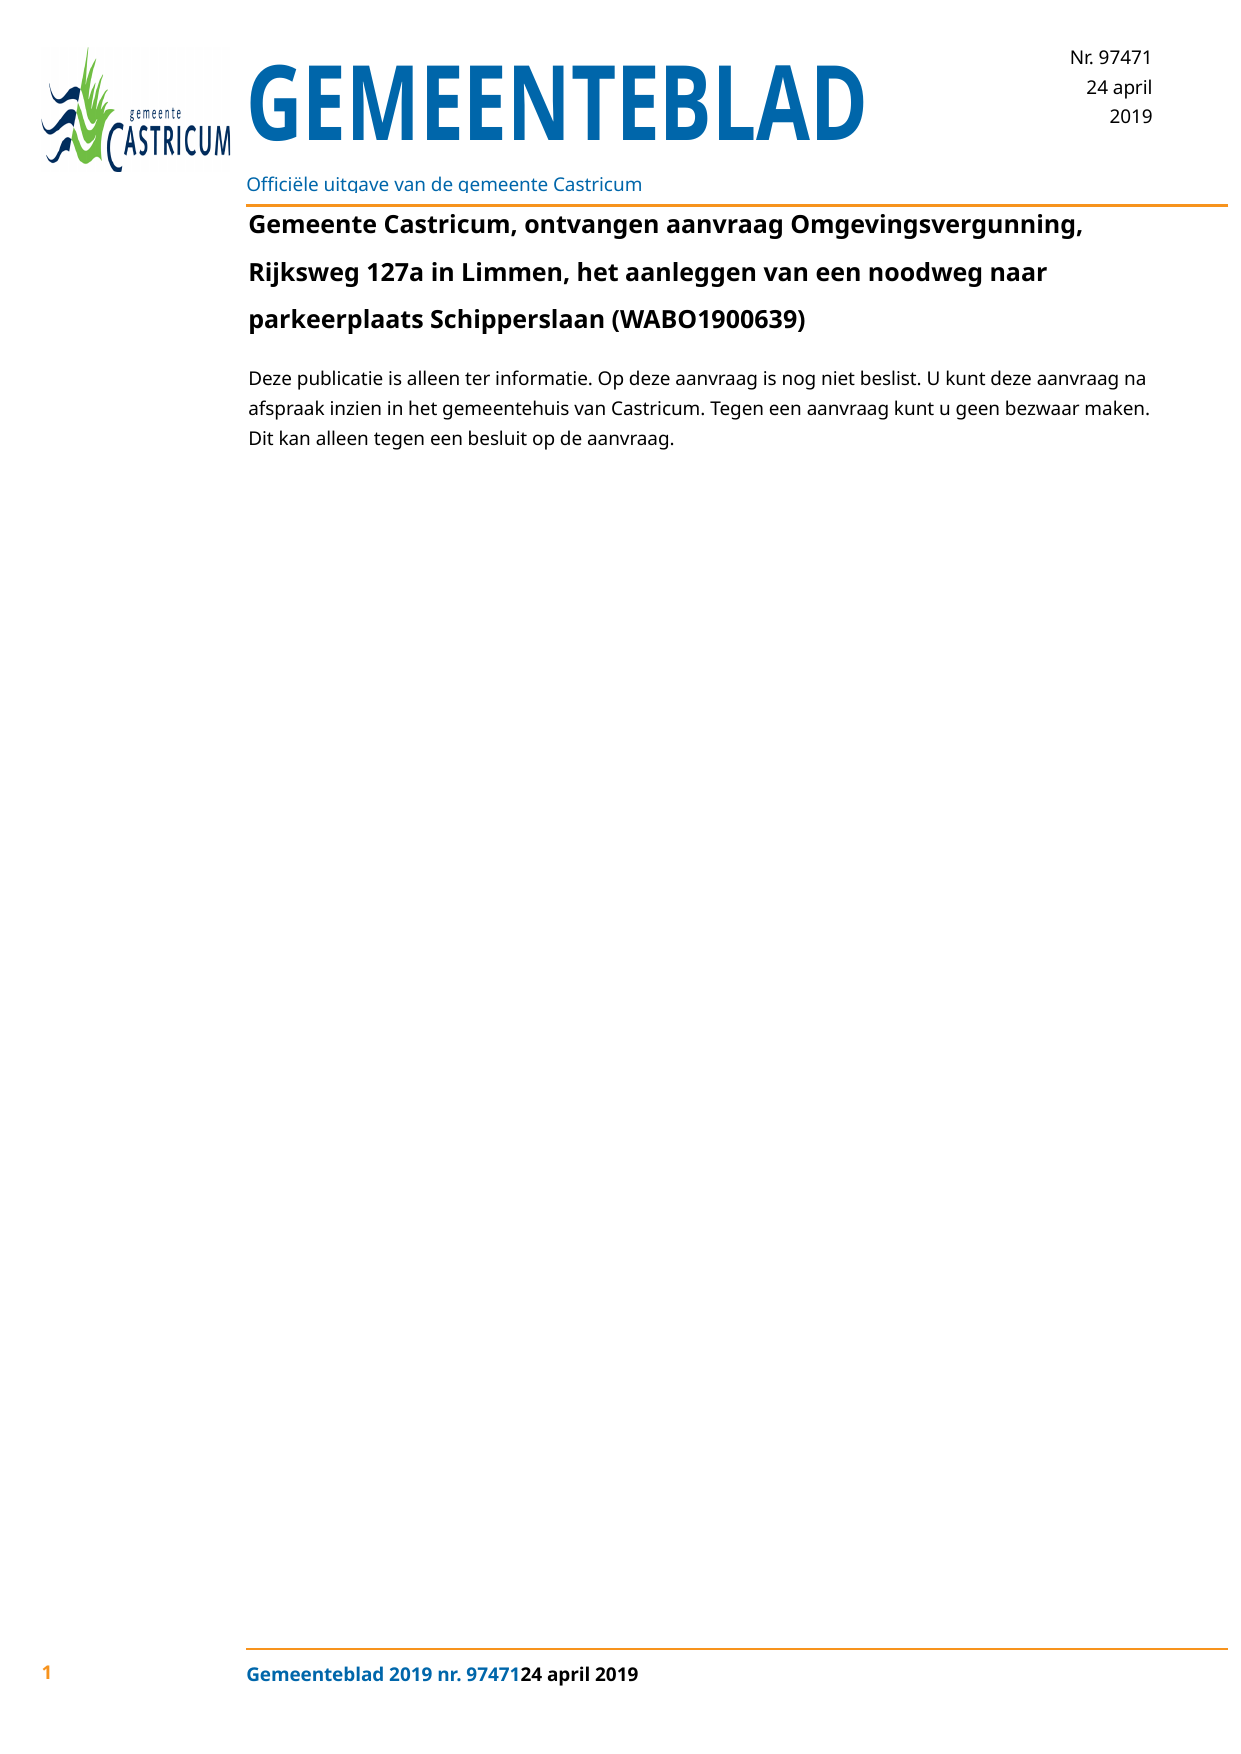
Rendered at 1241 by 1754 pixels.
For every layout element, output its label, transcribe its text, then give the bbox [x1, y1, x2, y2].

text Deze publicatie is alleen ter informatie. Op deze aanvraag is nog niet beslist. U kunt deze aanvraag na afspraak inzien in het gemeentehuis van Castricum. Tegen een aanvraag kunt u geen bezwaar maken. Dit kan alleen tegen een besluit op de aanvraag. [248, 366, 1152, 450]
picture [41, 47, 231, 172]
text Gemeente Castricum, ontvangen aanvraag Omgevingsvergunning, Rijksweg 127a in Limmen, het aanleggen van een noodweg naar parkeerplaats Schipperslaan (WABO1900639) [248, 207, 1152, 336]
